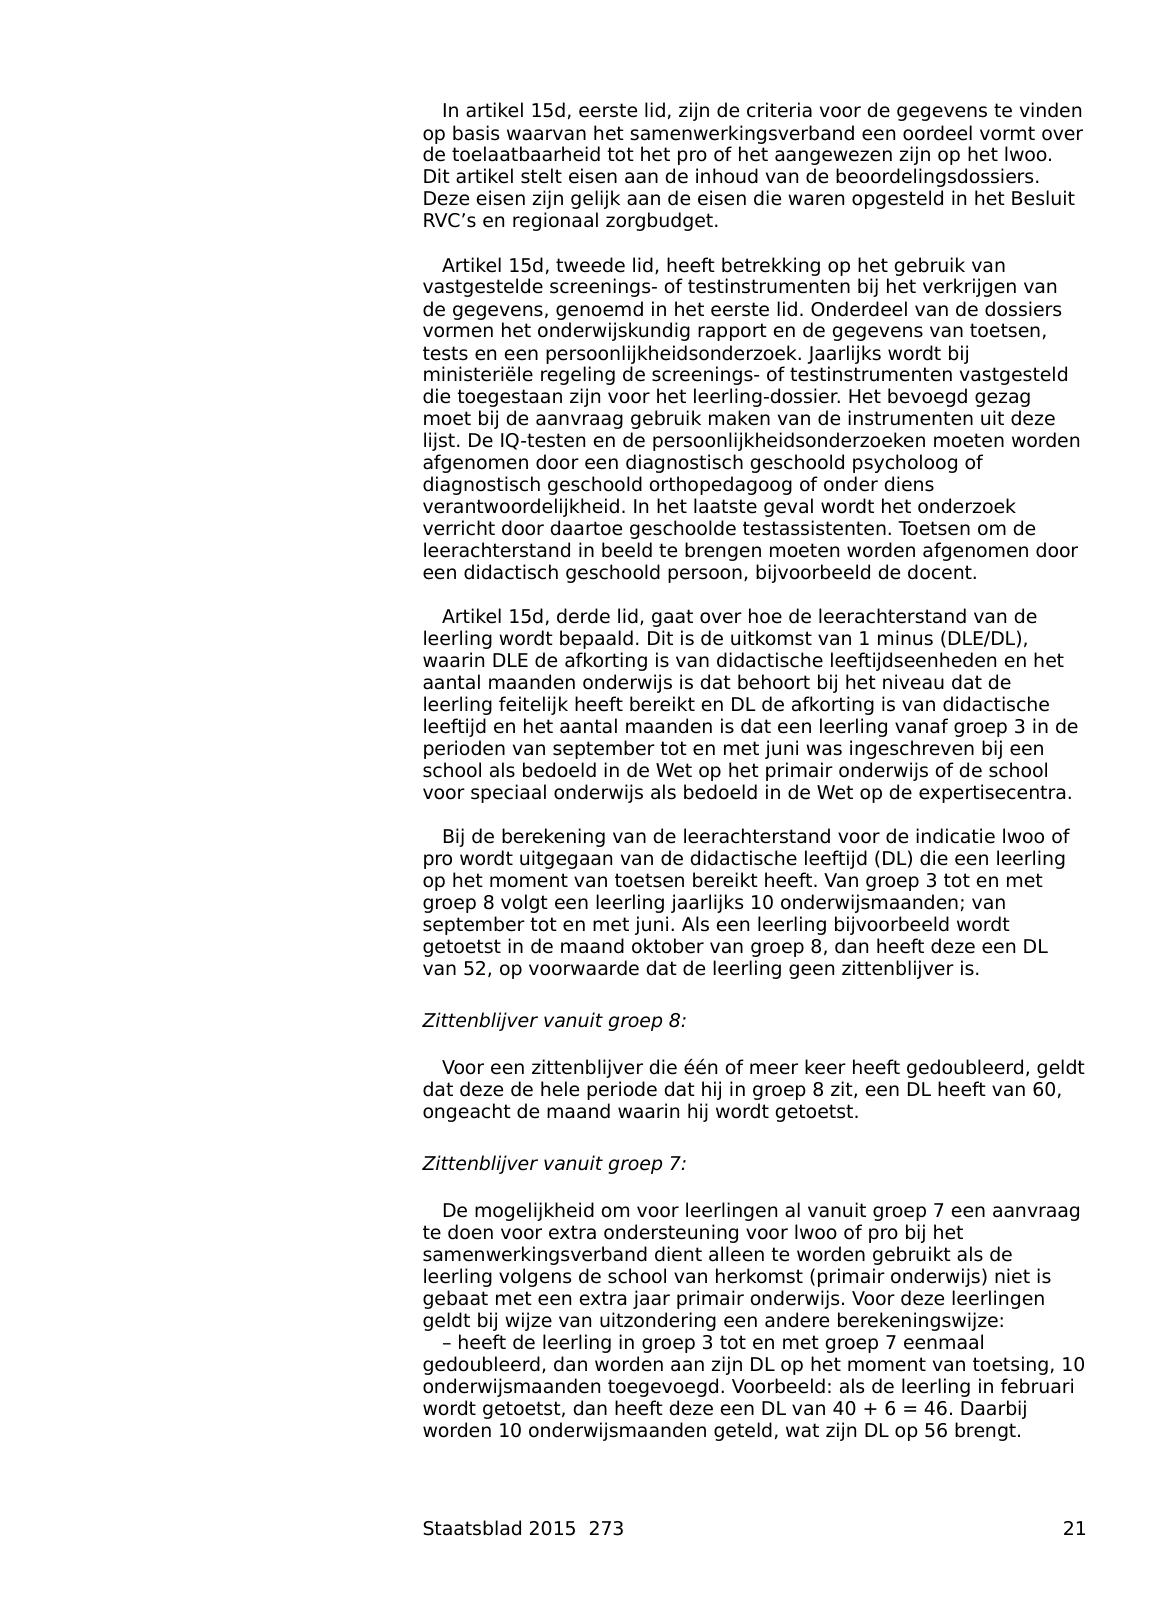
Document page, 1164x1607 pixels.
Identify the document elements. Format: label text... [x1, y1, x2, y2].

text Artikel 15d, derde lid, gaat over hoe de leerachterstand van de leerling wordt bepaald. Dit is de uitkomst van 1 minus (DLE/DL), waarin DLE de afkorting is van didactische leeftijdseenheden en het aantal maanden onderwijs is dat behoort bij het niveau dat de leerling feitelijk heeft bereikt en DL de afkorting is van didactische leeftijd en het aantal maanden is dat een leerling vanaf groep 3 in de perioden van september tot en met juni was ingeschreven bij een school als bedoeld in de Wet op het primair onderwijs of de school voor speciaal onderwijs als bedoeld in de Wet op de expertisecentra. [422, 606, 1087, 804]
subtitle Zittenblijver vanuit groep 8: [422, 1010, 1087, 1032]
text Artikel 15d, tweede lid, heeft betrekking op het gebruik van vastgestelde screenings- of testinstrumenten bij het verkrijgen van de gegevens, genoemd in het eerste lid. Onderdeel van de dossiers vormen het onderwijskundig rapport en de gegevens van toetsen, tests en een persoonlijkheidsonderzoek. Jaarlijks wordt bij ministeriële regeling de screenings- of testinstrumenten vastgesteld die toegestaan zijn voor het leerling-dossier. Het bevoegd gezag moet bij de aanvraag gebruik maken van de instrumenten uit deze lijst. De IQ-testen en de persoonlijkheidsonderzoeken moeten worden afgenomen door een diagnostisch geschoold psycholoog of diagnostisch geschoold orthopedagoog of onder diens verantwoordelijkheid. In het laatste geval wordt het onderzoek verricht door daartoe geschoolde testassistenten. Toetsen om de leerachterstand in beeld te brengen moeten worden afgenomen door een didactisch geschoold persoon, bijvoorbeeld de docent. [422, 254, 1087, 584]
text – heeft de leerling in groep 3 tot en met groep 7 eenmaal gedoubleerd, dan worden aan zijn DL op het moment van toetsing, 10 onderwijsmaanden toegevoegd. Voorbeeld: als de leerling in februari wordt getoetst, dan heeft deze een DL van 40 + 6 = 46. Daarbij worden 10 onderwijsmaanden geteld, wat zijn DL op 56 brengt. [422, 1332, 1087, 1442]
text Voor een zittenblijver die één of meer keer heeft gedoubleerd, geldt dat deze de hele periode dat hij in groep 8 zit, een DL heeft van 60, ongeacht de maand waarin hij wordt getoetst. [422, 1057, 1087, 1123]
subtitle Zittenblijver vanuit groep 7: [422, 1153, 1087, 1175]
text De mogelijkheid om voor leerlingen al vanuit groep 7 een aanvraag te doen voor extra ondersteuning voor lwoo of pro bij het samenwerkingsverband dient alleen te worden gebruikt als de leerling volgens de school van herkomst (primair onderwijs) niet is gebaat met een extra jaar primair onderwijs. Voor deze leerlingen geldt bij wijze van uitzondering een andere berekeningswijze: [422, 1200, 1087, 1332]
text In artikel 15d, eerste lid, zijn de criteria voor de gegevens te vinden op basis waarvan het samenwerkingsverband een oordeel vormt over de toelaatbaarheid tot het pro of het aangewezen zijn op het lwoo. Dit artikel stelt eisen aan de inhoud van de beoordelingsdossiers. Deze eisen zijn gelijk aan de eisen die waren opgesteld in het Besluit RVC’s en regionaal zorgbudget. [422, 100, 1087, 232]
text Bij de berekening van de leerachterstand voor de indicatie lwoo of pro wordt uitgegaan van de didactische leeftijd (DL) die een leerling op het moment van toetsen bereikt heeft. Van groep 3 tot en met groep 8 volgt een leerling jaarlijks 10 onderwijsmaanden; van september tot en met juni. Als een leerling bijvoorbeeld wordt getoetst in de maand oktober van groep 8, dan heeft deze een DL van 52, op voorwaarde dat de leerling geen zittenblijver is. [422, 826, 1087, 980]
